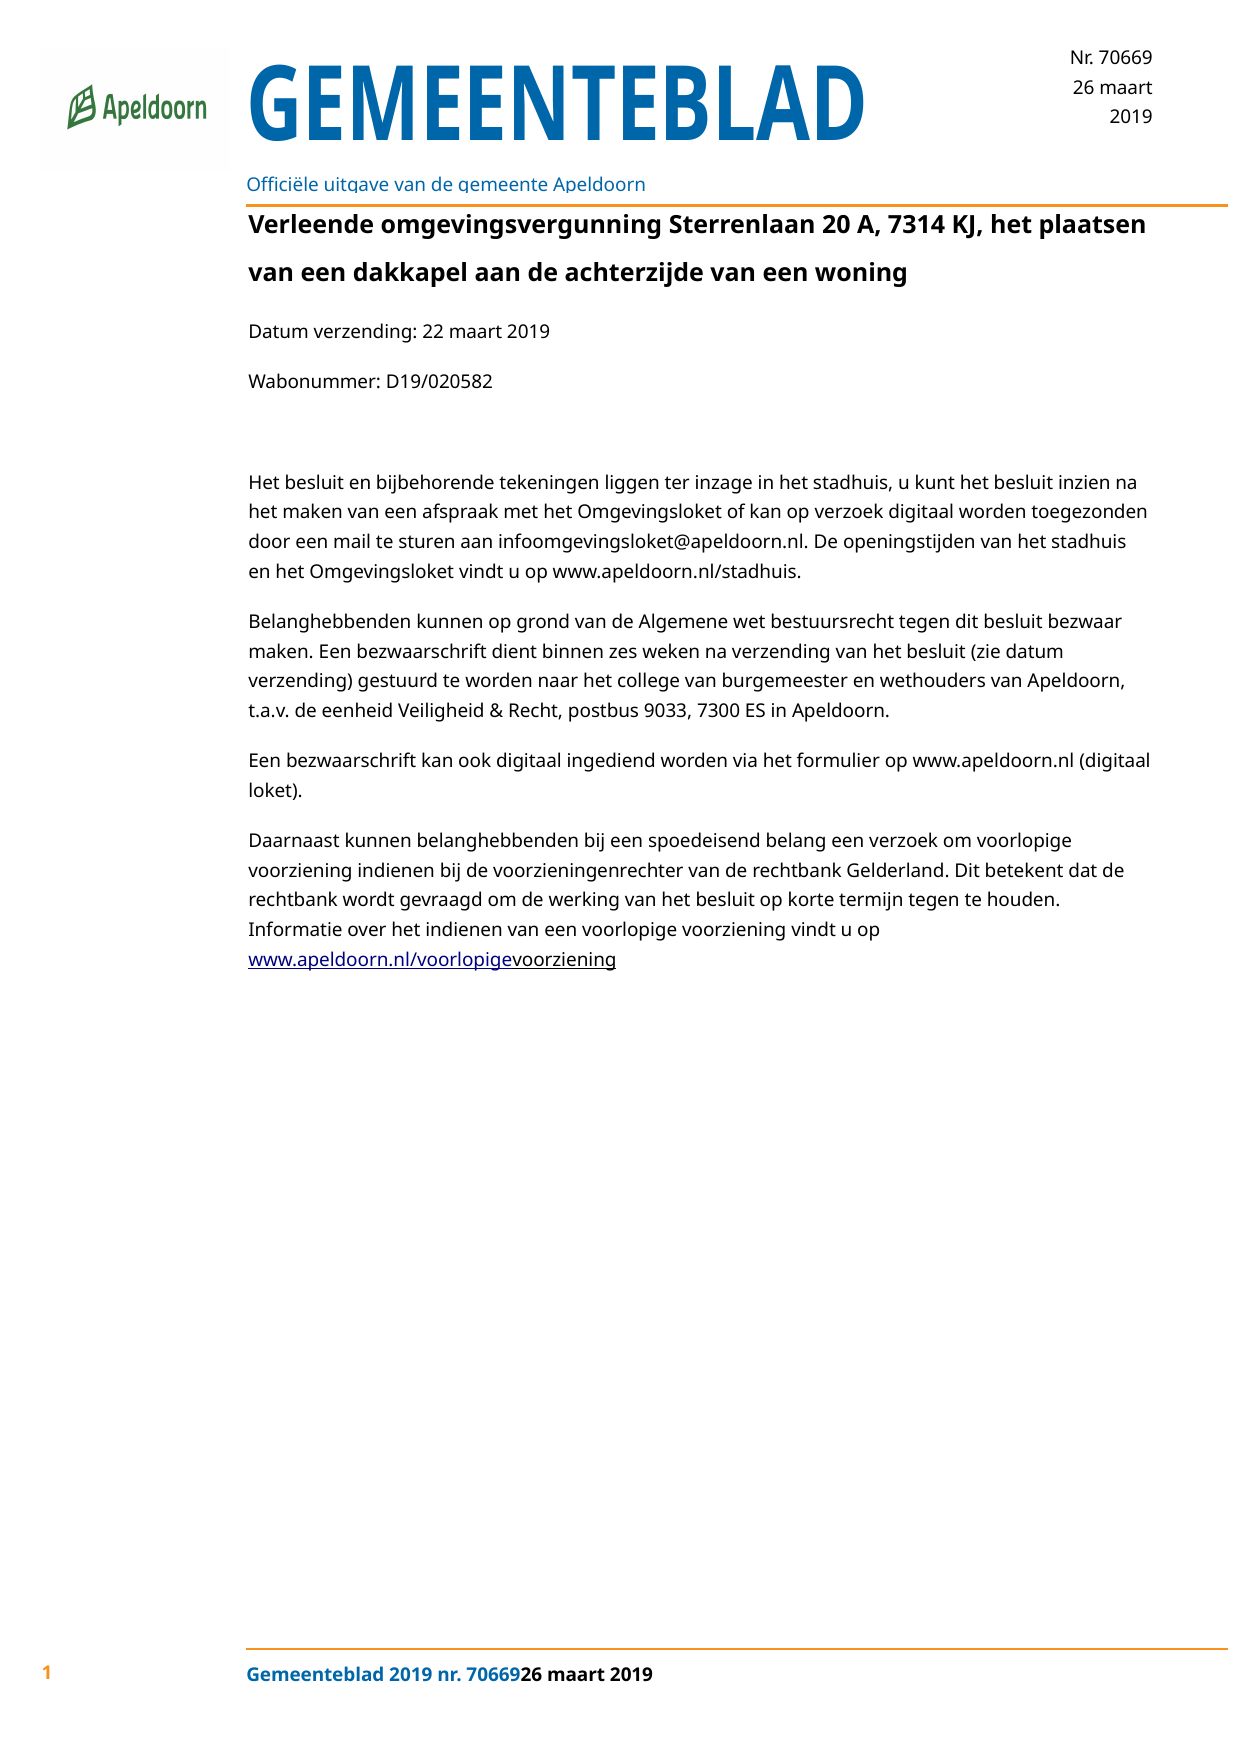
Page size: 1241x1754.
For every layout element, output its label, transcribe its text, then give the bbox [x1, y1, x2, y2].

text Wabonummer: D19/020582 [248, 368, 1152, 394]
text Het besluit en bijbehorende tekeningen liggen ter inzage in het stadhuis, u kunt het besluit inzien na het maken van een afspraak met het Omgevingsloket of kan op verzoek digitaal worden toegezonden door een mail te sturen aan infoomgevingsloket@apeldoorn.nl. De openingstijden van het stadhuis en het Omgevingsloket vindt u op www.apeldoorn.nl/stadhuis. [248, 469, 1152, 584]
text Belanghebbenden kunnen op grond van de Algemene wet bestuursrecht tegen dit besluit bezwaar maken. Een bezwaarschrift dient binnen zes weken na verzending van het besluit (zie datum verzending) gestuurd te worden naar het college van burgemeester en wethouders van Apeldoorn, t.a.v. de eenheid Veiligheid & Recht, postbus 9033, 7300 ES in Apeldoorn. [248, 608, 1152, 723]
text Een bezwaarschrift kan ook digitaal ingediend worden via het formulier op www.apeldoorn.nl (digitaal loket). [248, 747, 1152, 803]
text Datum verzending: 22 maart 2019 [248, 318, 1152, 344]
text Verleende omgevingsvergunning Sterrenlaan 20 A, 7314 KJ, het plaatsen van een dakkapel aan de achterzijde van een woning [248, 207, 1152, 288]
text Daarnaast kunnen belanghebbenden bij een spoedeisend belang een verzoek om voorlopige voorziening indienen bij de voorzieningenrechter van de rechtbank Gelderland. Dit betekent dat de rechtbank wordt gevraagd om de werking van het besluit op korte termijn tegen te houden. Informatie over het indienen van een voorlopige voorziening vindt u op www.apeldoorn.nl/voorlopigevoorziening [248, 827, 1152, 972]
picture [41, 47, 231, 172]
